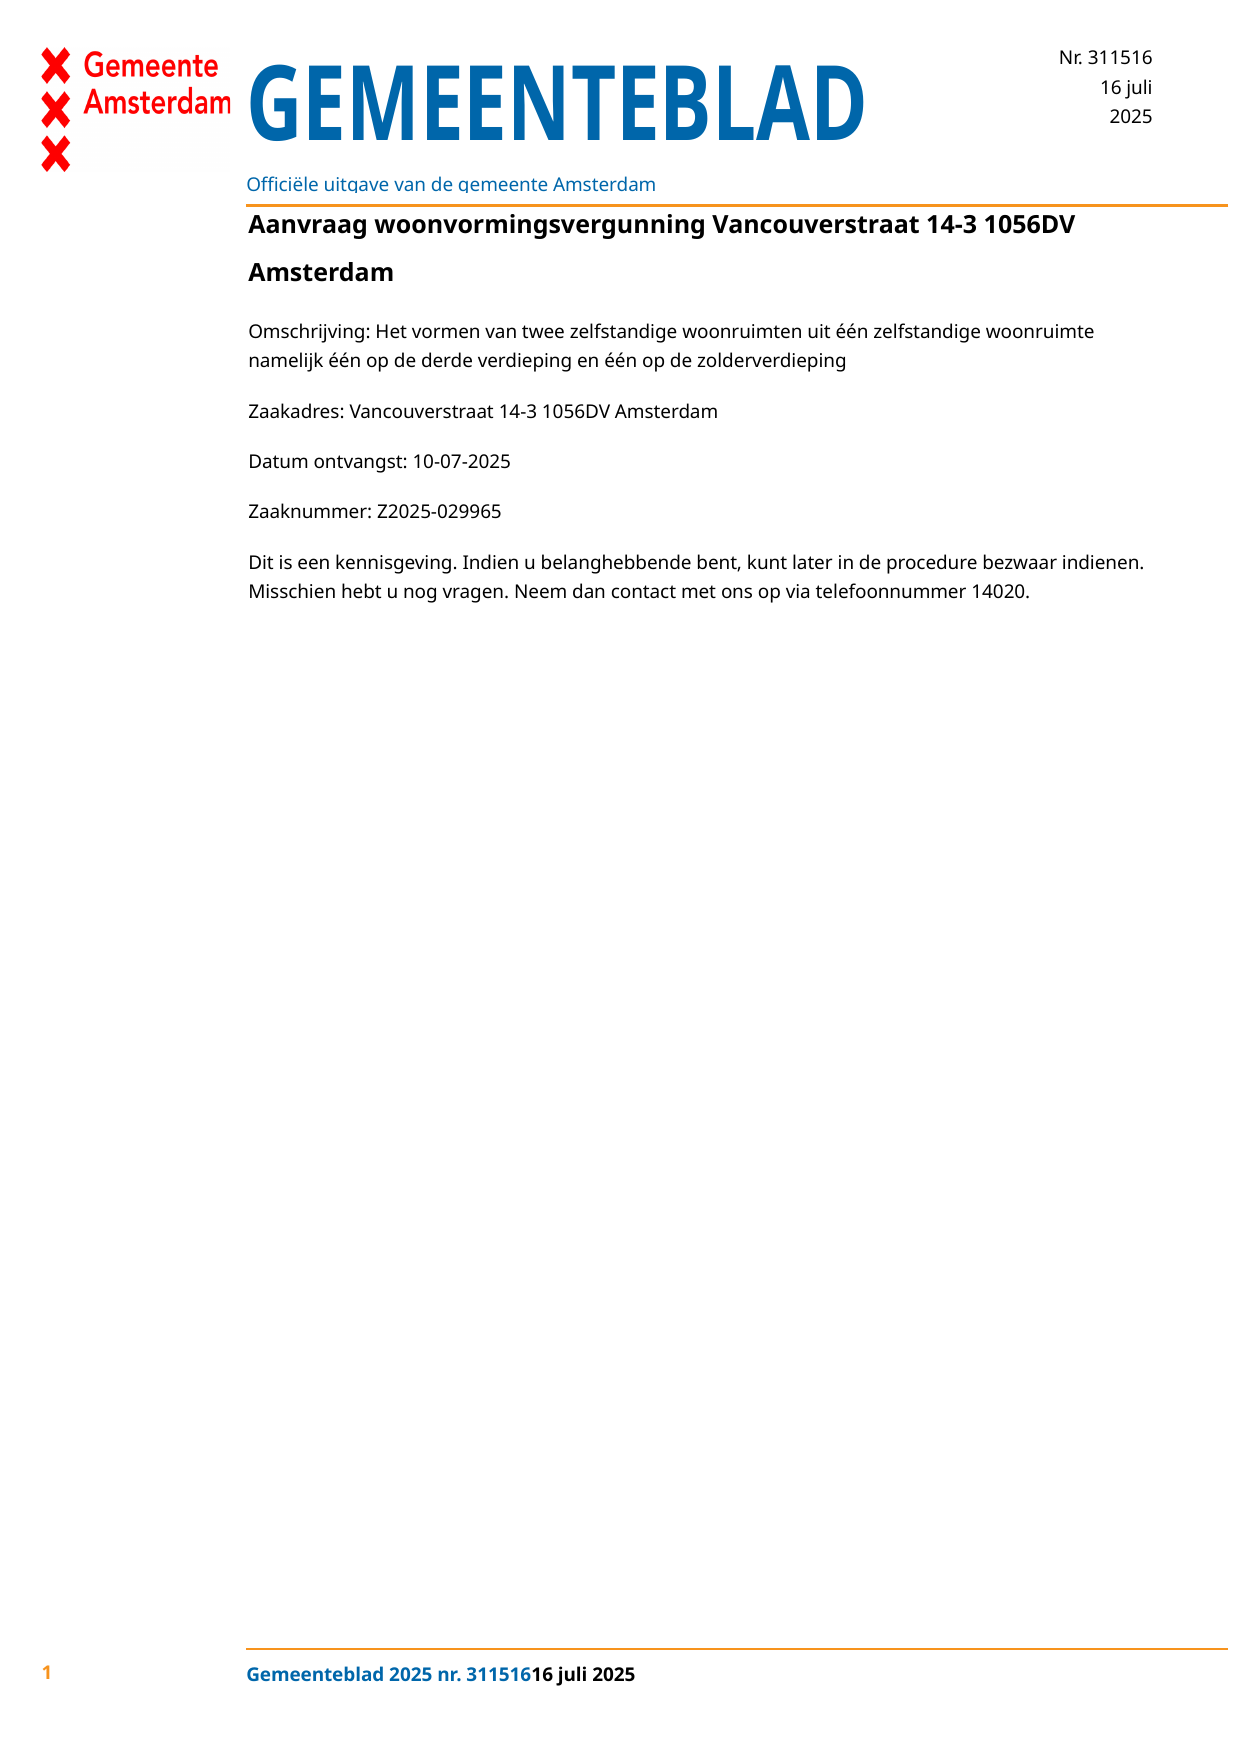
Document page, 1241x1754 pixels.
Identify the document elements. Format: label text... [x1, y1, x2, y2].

text Omschrijving: Het vormen van twee zelfstandige woonruimten uit één zelfstandige woonruimte namelijk één op de derde verdieping en één op de zolderverdieping [248, 318, 1152, 373]
text Zaakadres: Vancouverstraat 14-3 1056DV Amsterdam [248, 398, 1152, 424]
text Aanvraag woonvormingsvergunning Vancouverstraat 14-3 1056DV Amsterdam [248, 207, 1152, 288]
picture [41, 47, 231, 172]
text Dit is een kennisgeving. Indien u belanghebbende bent, kunt later in de procedure bezwaar indienen. Misschien hebt u nog vragen. Neem dan contact met ons op via telefoonnummer 14020. [248, 549, 1152, 604]
text Zaaknummer: Z2025-029965 [248, 499, 1152, 524]
text Datum ontvangst: 10-07-2025 [248, 448, 1152, 474]
